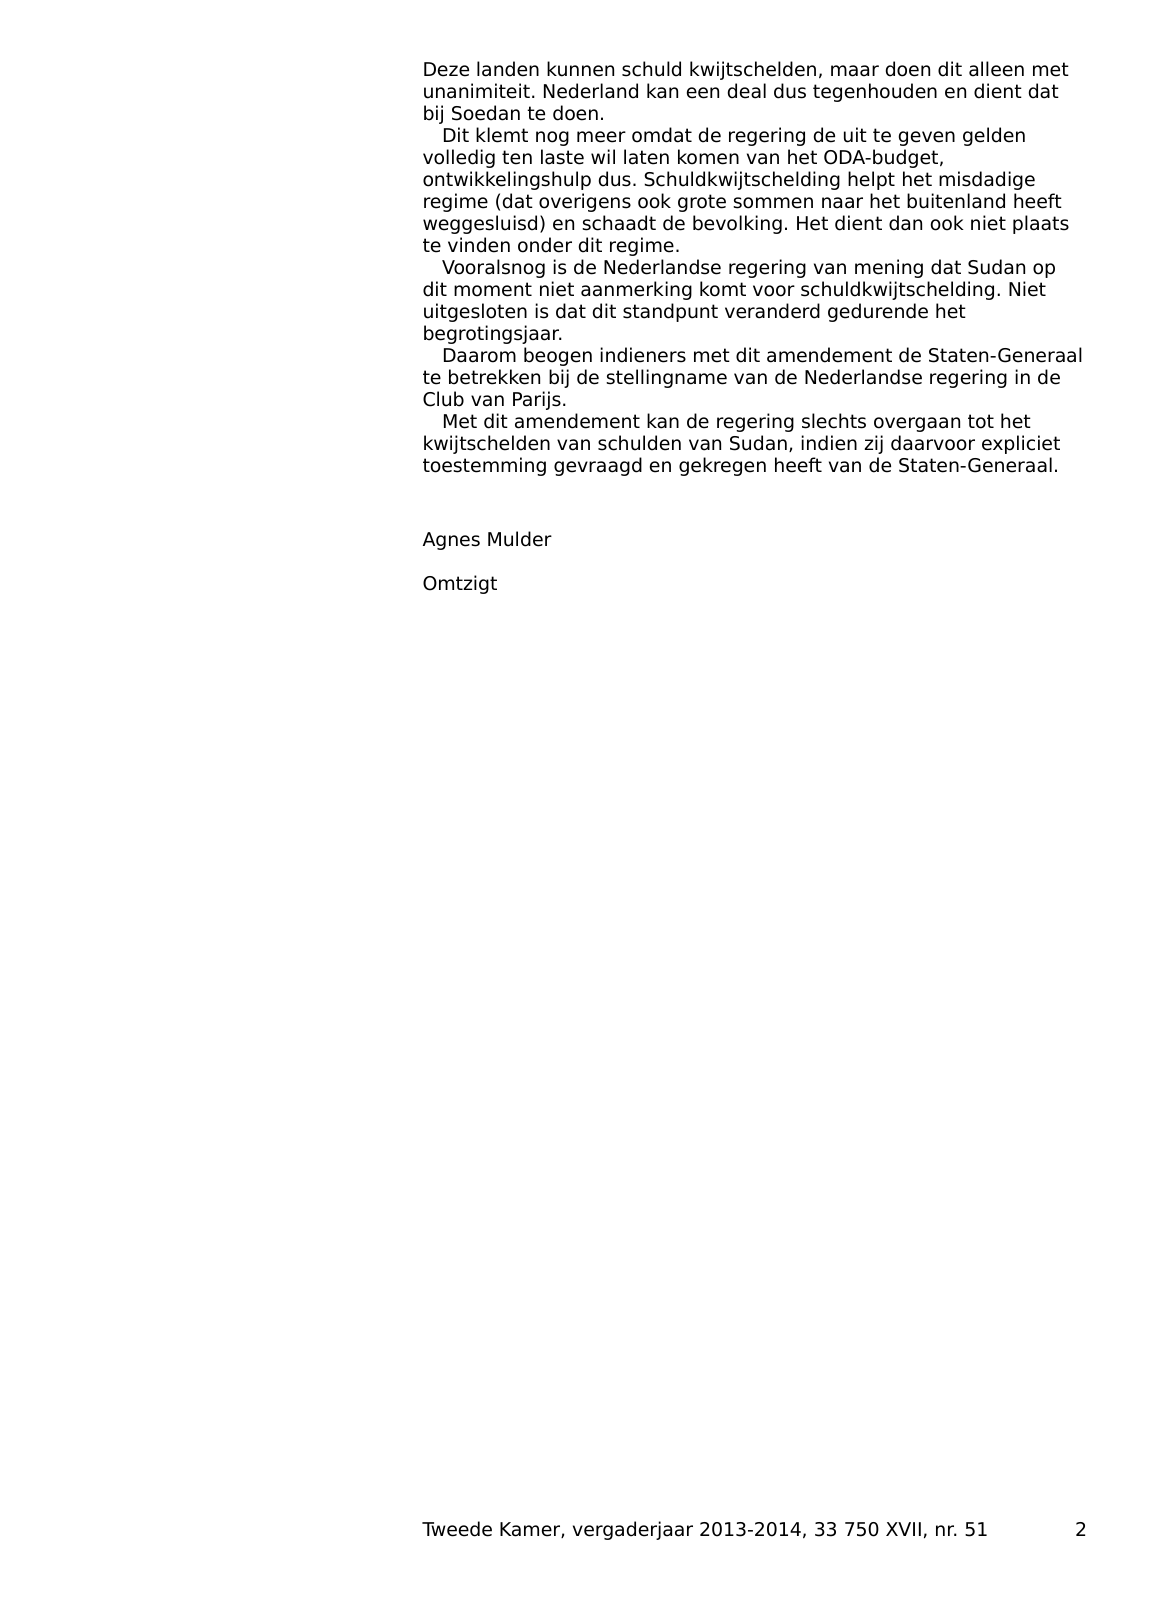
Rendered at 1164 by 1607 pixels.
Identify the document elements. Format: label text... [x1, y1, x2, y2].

text Deze landen kunnen schuld kwijtschelden, maar doen dit alleen met unanimiteit. Nederland kan een deal dus tegenhouden en dient dat bij Soedan te doen. [422, 59, 1087, 125]
text Daarom beogen indieners met dit amendement de Staten-Generaal te betrekken bij de stellingname van de Nederlandse regering in de Club van Parijs. [422, 345, 1087, 411]
text Vooralsnog is de Nederlandse regering van mening dat Sudan op dit moment niet aanmerking komt voor schuldkwijtschelding. Niet uitgesloten is dat dit standpunt veranderd gedurende het begrotingsjaar. [422, 257, 1087, 345]
text Agnes Mulder Omtzigt [422, 507, 1087, 594]
text Met dit amendement kan de regering slechts overgaan tot het kwijtschelden van schulden van Sudan, indien zij daarvoor expliciet toestemming gevraagd en gekregen heeft van de Staten-Generaal. [422, 411, 1087, 477]
text Dit klemt nog meer omdat de regering de uit te geven gelden volledig ten laste wil laten komen van het ODA-budget, ontwikkelingshulp dus. Schuldkwijtschelding helpt het misdadige regime (dat overigens ook grote sommen naar het buitenland heeft weggesluisd) en schaadt de bevolking. Het dient dan ook niet plaats te vinden onder dit regime. [422, 125, 1087, 257]
